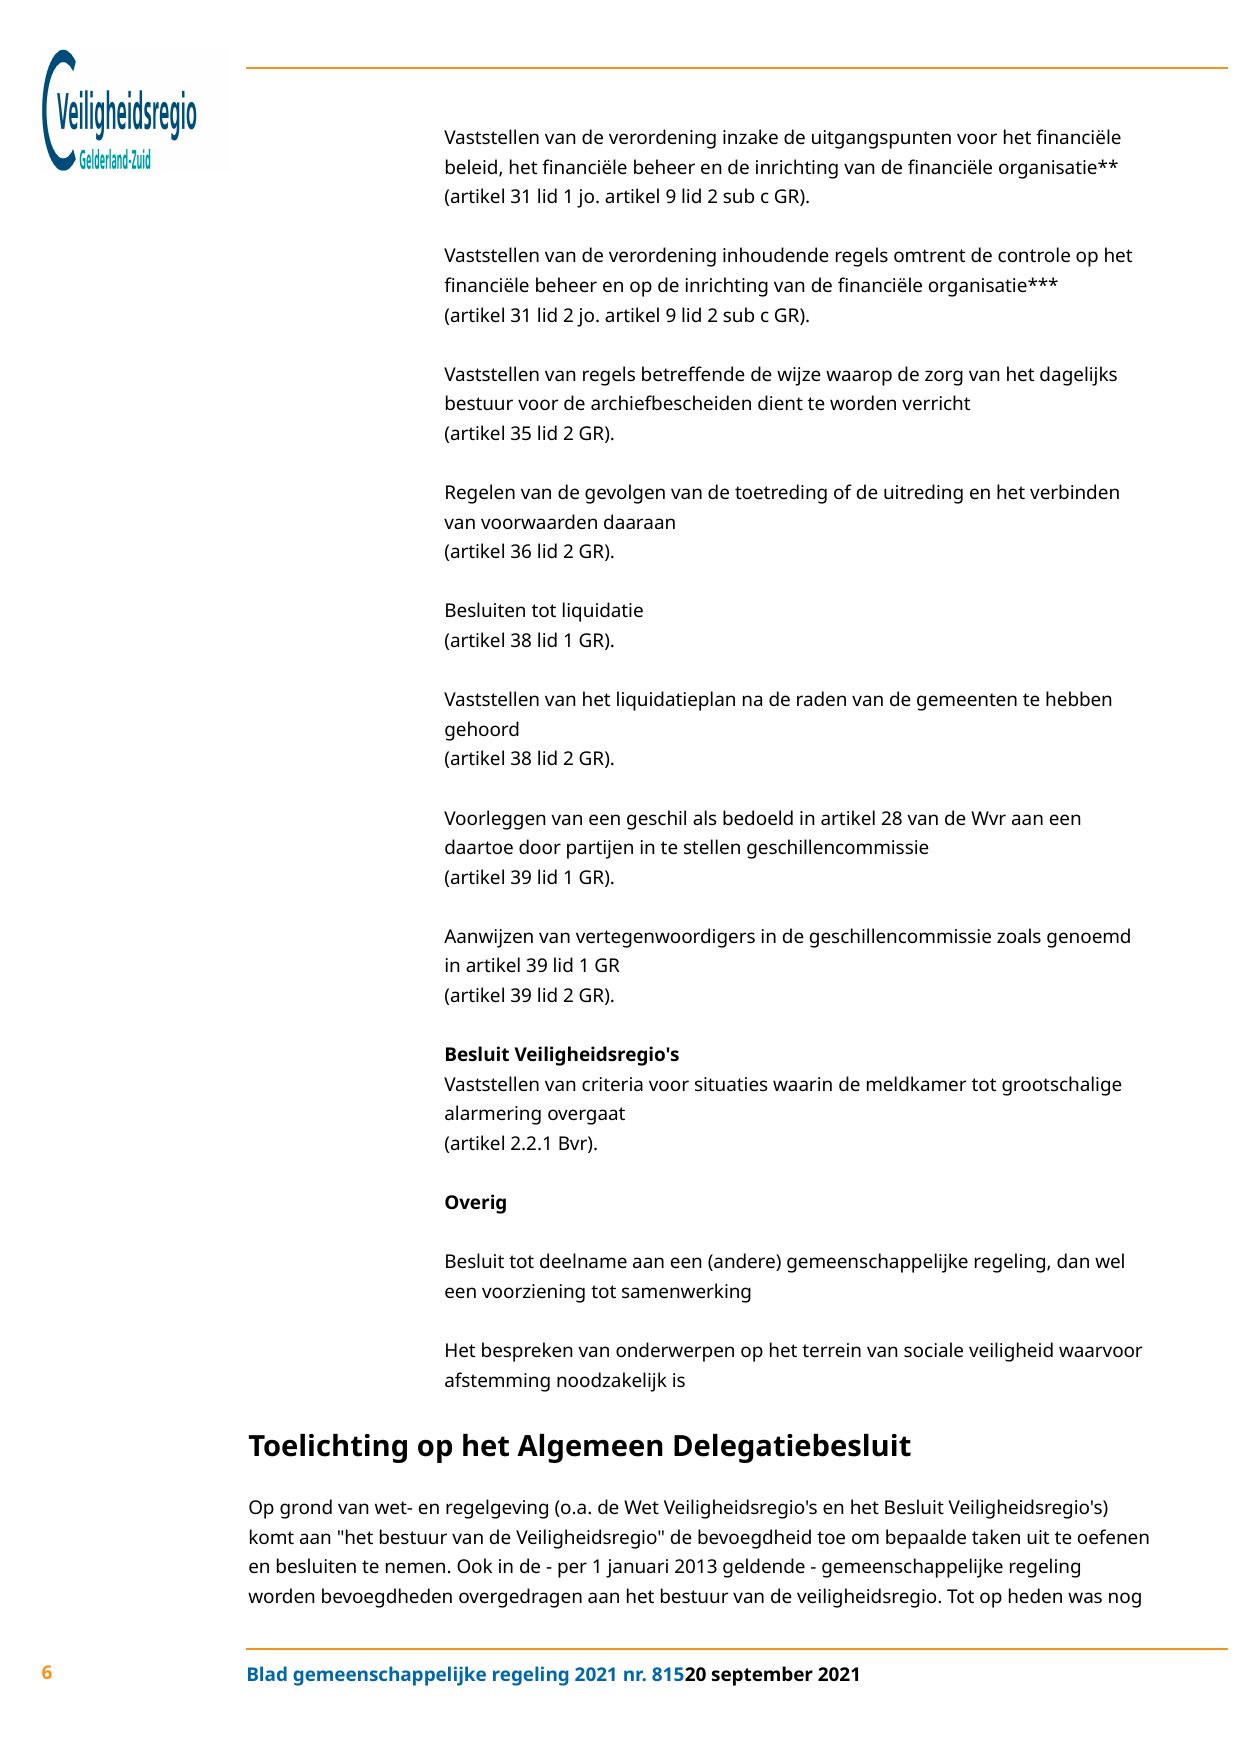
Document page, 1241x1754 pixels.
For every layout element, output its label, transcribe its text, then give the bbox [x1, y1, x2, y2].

table_cell [248, 95, 444, 1393]
text Toelichting op het Algemeen Delegatiebesluit [248, 1425, 1152, 1465]
picture [41, 47, 231, 172]
text Op grond van wet- en regelgeving (o.a. de Wet Veiligheidsregio's en het Besluit Veiligheidsregio's) komt aan "het bestuur van de Veiligheidsregio" de bevoegdheid toe om bepaalde taken uit te oefenen en besluiten te nemen. Ook in de - per 1 januari 2013 geldende - gemeenschappelijke regeling worden bevoegdheden overgedragen aan het bestuur van de veiligheidsregio. Tot op heden was nog [248, 1494, 1152, 1609]
table_cell Vaststellen van de verordening inzake de uitgangspunten voor het financiële beleid, het financiële beheer en de inrichting van de financiële organisatie** (artikel 31 lid 1 jo. artikel 9 lid 2 sub c GR). Vaststellen van de verordening inhoudende regels omtrent de controle op het financiële beheer en op de inrichting van de financiële organisatie*** (artikel 31 lid 2 jo. artikel 9 lid 2 sub c GR). Vaststellen van regels betreffende de wijze waarop de zorg van het dagelijks bestuur voor de archiefbescheiden dient te worden verricht (artikel 35 lid 2 GR). Regelen van de gevolgen van de toetreding of de uitreding en het verbinden van voorwaarden daaraan (artikel 36 lid 2 GR). Besluiten tot liquidatie (artikel 38 lid 1 GR). Vaststellen van het liquidatieplan na de raden van de gemeenten te hebben gehoord (artikel 38 lid 2 GR). Voorleggen van een geschil als bedoeld in artikel 28 van de Wvr aan een daartoe door partijen in te stellen geschillencommissie (artikel 39 lid 1 GR). Aanwijzen van vertegenwoordigers in de geschillencommissie zoals genoemd in artikel 39 lid 1 GR (artikel 39 lid 2 GR). Besluit Veiligheidsregio's Vaststellen van criteria voor situaties waarin de meldkamer tot grootschalige alarmering overgaat (artikel 2.2.1 Bvr). Overig Besluit tot deelname aan een (andere) gemeenschappelijke regeling, dan wel een voorziening tot samenwerking Het bespreken van onderwerpen op het terrein van sociale veiligheid waarvoor afstemming noodzakelijk is [444, 95, 1152, 1393]
